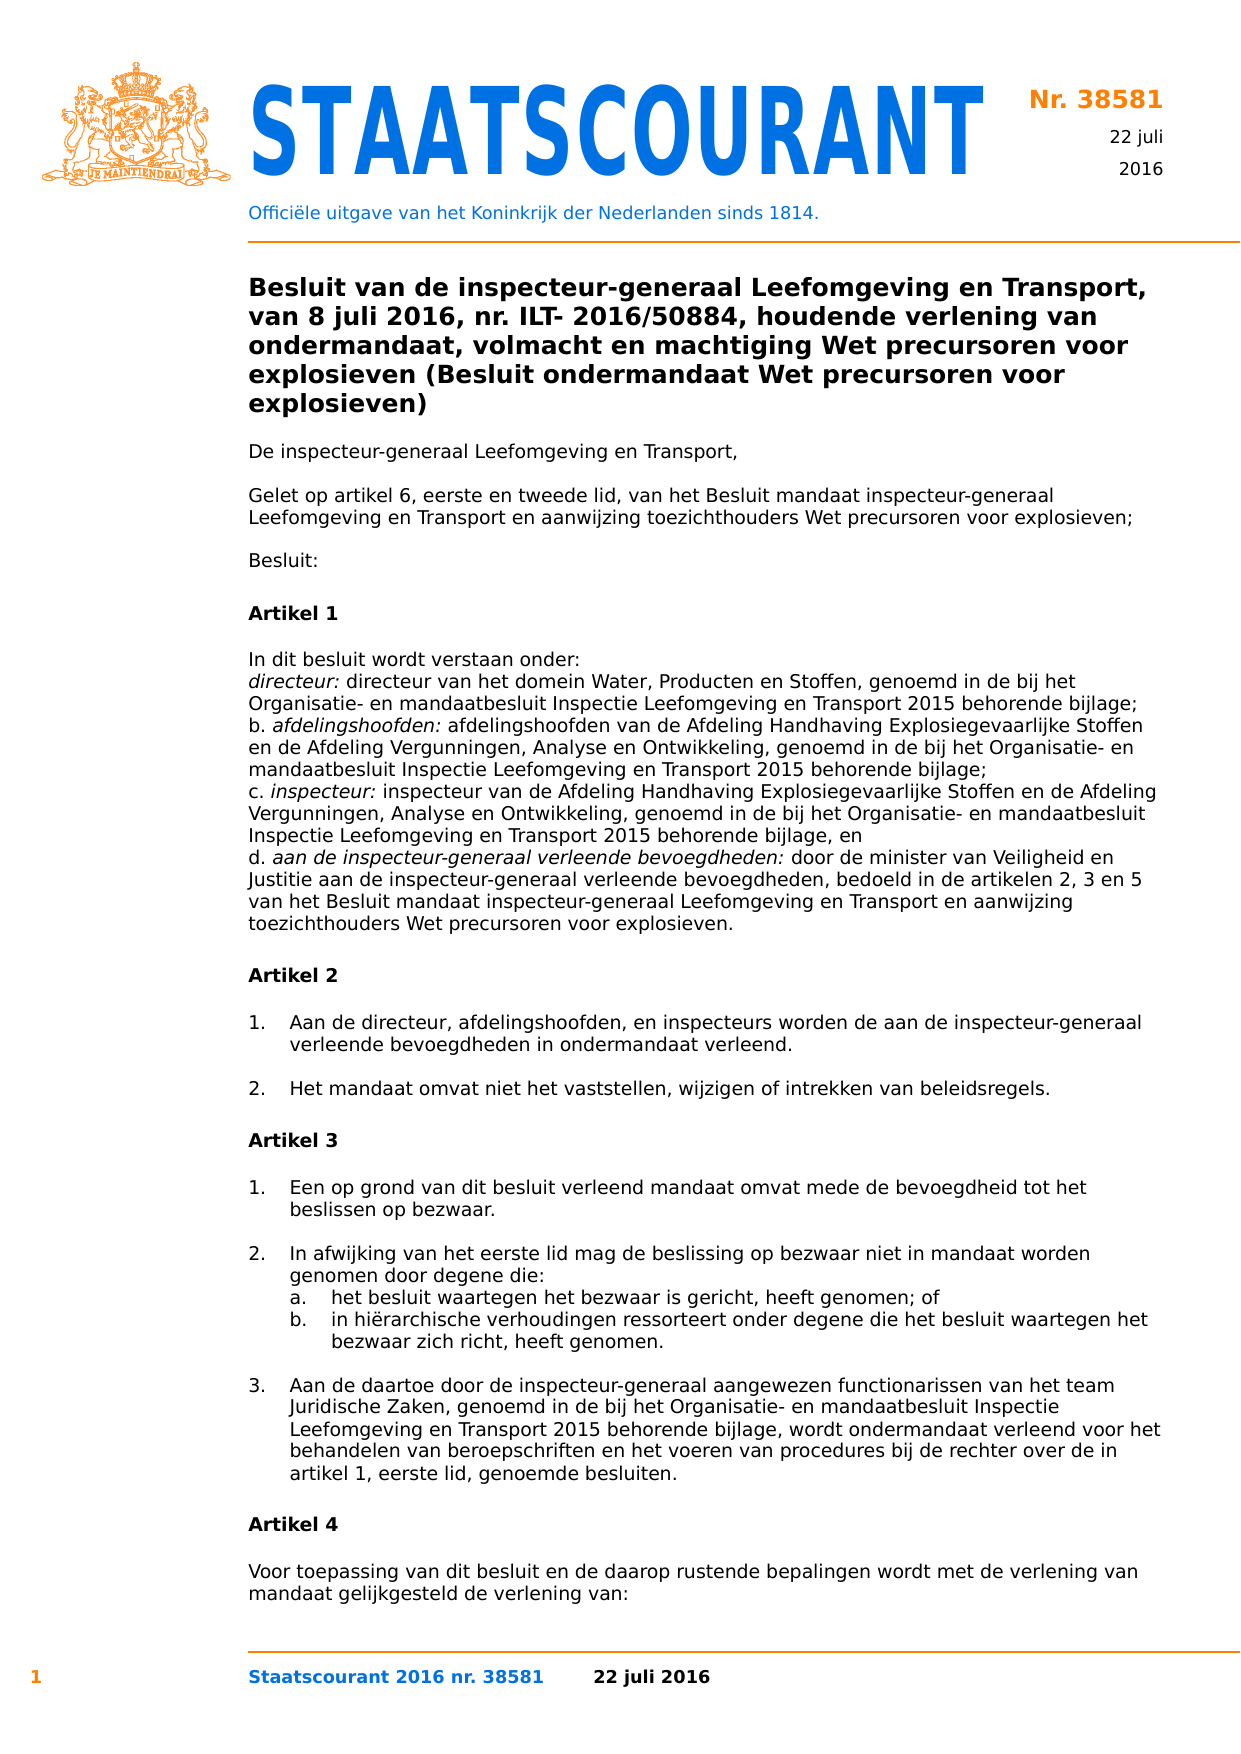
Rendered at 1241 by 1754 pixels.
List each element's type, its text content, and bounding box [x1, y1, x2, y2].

text Gelet op artikel 6, eerste en tweede lid, van het Besluit mandaat inspecteur-generaal Leefomgeving en Transport en aanwijzing toezichthouders Wet precursoren voor explosieven; [248, 484, 1163, 528]
subtitle Artikel 3 [248, 1130, 1163, 1152]
subtitle Artikel 1 [248, 602, 1163, 624]
text 3. Aan de daartoe door de inspecteur-generaal aangewezen functionarissen van het team Juridische Zaken, genoemd in de bij het Organisatie- en mandaatbesluit Inspectie Leefomgeving en Transport 2015 behorende bijlage, wordt ondermandaat verleend voor het behandelen van beroepschriften en het voeren van procedures bij de rechter over de in artikel 1, eerste lid, genoemde besluiten. [248, 1374, 1163, 1484]
text 1. Een op grond van dit besluit verleend mandaat omvat mede de bevoegdheid tot het beslissen op bezwaar. [248, 1177, 1163, 1221]
text directeur: directeur van het domein Water, Producten en Stoffen, genoemd in de bij het Organisatie- en mandaatbesluit Inspectie Leefomgeving en Transport 2015 behorende bijlage; [248, 671, 1163, 715]
table_cell Officiële uitgave van het Koninkrijk der Nederlanden sinds 1814. [248, 203, 1240, 241]
text a. het besluit waartegen het bezwaar is gericht, heeft genomen; of [289, 1287, 1163, 1309]
picture [41, 62, 231, 186]
text 2. Het mandaat omvat niet het vaststellen, wijzigen of intrekken van beleidsregels. [248, 1078, 1163, 1100]
text 2. In afwijking van het eerste lid mag de beslissing op bezwaar niet in mandaat worden genomen door degene die: [248, 1243, 1163, 1287]
text Voor toepassing van dit besluit en de daarop rustende bepalingen wordt met de verlening van mandaat gelijkgesteld de verlening van: [248, 1561, 1163, 1605]
text De inspecteur-generaal Leefomgeving en Transport, [248, 441, 1163, 463]
subtitle Besluit van de inspecteur-generaal Leefomgeving en Transport, van 8 juli 2016, nr. ILT- 2016/50884, houdende verlening van ondermandaat, volmacht en machtiging Wet precursoren voor explosieven (Besluit ondermandaat Wet precursoren voor explosieven) [248, 273, 1163, 419]
subtitle Artikel 2 [248, 965, 1163, 987]
table_cell 22 juli [998, 121, 1240, 153]
table_header [25, 62, 248, 241]
text b. in hiërarchische verhoudingen ressorteert onder degene die het besluit waartegen het bezwaar zich richt, heeft genomen. [289, 1309, 1163, 1353]
table_cell 2016 [998, 153, 1240, 203]
text b. afdelingshoofden: afdelingshoofden van de Afdeling Handhaving Explosiegevaarlijke Stoffen en de Afdeling Vergunningen, Analyse en Ontwikkeling, genoemd in de bij het Organisatie- en mandaatbesluit Inspectie Leefomgeving en Transport 2015 behorende bijlage; [248, 715, 1163, 781]
text In dit besluit wordt verstaan onder: [248, 649, 1163, 671]
text 1. Aan de directeur, afdelingshoofden, en inspecteurs worden de aan de inspecteur-generaal verleende bevoegdheden in ondermandaat verleend. [248, 1012, 1163, 1056]
text d. aan de inspecteur-generaal verleende bevoegdheden: door de minister van Veiligheid en Justitie aan de inspecteur-generaal verleende bevoegdheden, bedoeld in de artikelen 2, 3 en 5 van het Besluit mandaat inspecteur-generaal Leefomgeving en Transport en aanwijzing toezichthouders Wet precursoren voor explosieven. [248, 847, 1163, 935]
subtitle Artikel 4 [248, 1514, 1163, 1536]
text Besluit: [248, 550, 1163, 572]
text c. inspecteur: inspecteur van de Afdeling Handhaving Explosiegevaarlijke Stoffen en de Afdeling Vergunningen, Analyse en Ontwikkeling, genoemd in de bij het Organisatie- en mandaatbesluit Inspectie Leefomgeving en Transport 2015 behorende bijlage, en [248, 781, 1163, 847]
table_header STAATSCOURANT [248, 62, 998, 203]
table_header Nr. 38581 [998, 62, 1240, 121]
